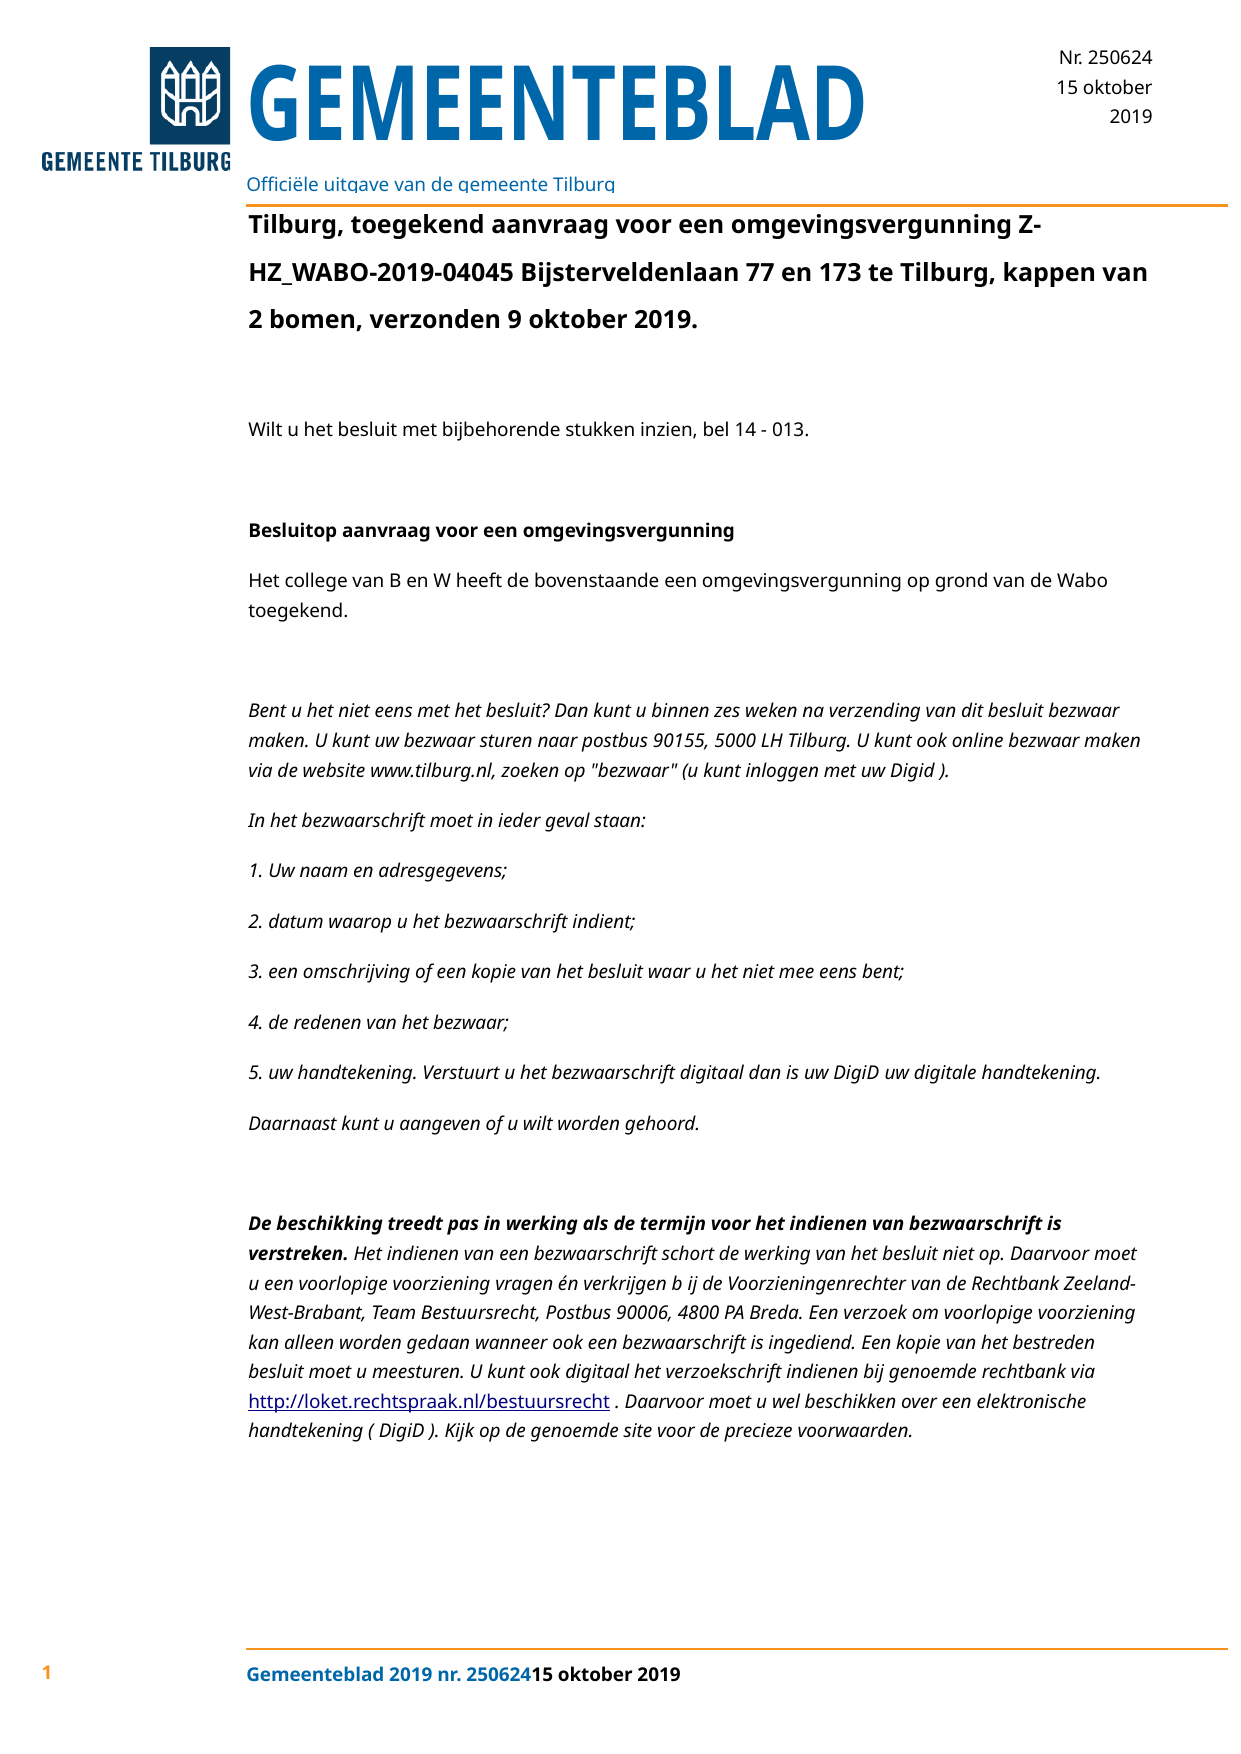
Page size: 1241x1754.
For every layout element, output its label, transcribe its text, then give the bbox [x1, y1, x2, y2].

text 2. datum waarop u het bezwaarschrift indient; [248, 908, 1152, 934]
text Wilt u het besluit met bijbehorende stukken inzien, bel 14 - 013. [248, 416, 1152, 442]
text Bent u het niet eens met het besluit? Dan kunt u binnen zes weken na verzending van dit besluit bezwaar maken. U kunt uw bezwaar sturen naar postbus 90155, 5000 LH Tilburg. U kunt ook online bezwaar maken via de website www.tilburg.nl, zoeken op "bezwaar" (u kunt inloggen met uw Digid ). [248, 698, 1152, 782]
text Besluitop aanvraag voor een omgevingsvergunning [248, 517, 1152, 542]
text 3. een omschrijving of een kopie van het besluit waar u het niet mee eens bent; [248, 958, 1152, 984]
text In het bezwaarschrift moet in ieder geval staan: [248, 807, 1152, 833]
text 5. uw handtekening. Verstuurt u het bezwaarschrift digitaal dan is uw DigiD uw digitale handtekening. [248, 1059, 1152, 1085]
text De beschikking treedt pas in werking als de termijn voor het indienen van bezwaarschrift is verstreken. Het indienen van een bezwaarschrift schort de werking van het besluit niet op. Daarvoor moet u een voorlopige voorziening vragen én verkrijgen b ij de Voorzieningenrechter van de Rechtbank Zeeland-West-Brabant, Team Bestuursrecht, Postbus 90006, 4800 PA Breda. Een verzoek om voorlopige voorziening kan alleen worden gedaan wanneer ook een bezwaarschrift is ingediend. Een kopie van het bestreden besluit moet u meesturen. U kunt ook digitaal het verzoekschrift indienen bij genoemde rechtbank via http://loket.rechtspraak.nl/bestuursrecht . Daarvoor moet u wel beschikken over een elektronische handtekening ( DigiD ). Kijk op de genoemde site voor de precieze voorwaarden. [248, 1211, 1152, 1443]
text Het college van B en W heeft de bovenstaande een omgevingsvergunning op grond van de Wabo toegekend. [248, 567, 1152, 622]
text Daarnaast kunt u aangeven of u wilt worden gehoord. [248, 1110, 1152, 1135]
text 1. Uw naam en adresgegevens; [248, 858, 1152, 883]
text Tilburg, toegekend aanvraag voor een omgevingsvergunning Z-HZ_WABO-2019-04045 Bijsterveldenlaan 77 en 173 te Tilburg, kappen van 2 bomen, verzonden 9 oktober 2019. [248, 207, 1152, 336]
picture [41, 47, 231, 172]
text 4. de redenen van het bezwaar; [248, 1009, 1152, 1034]
